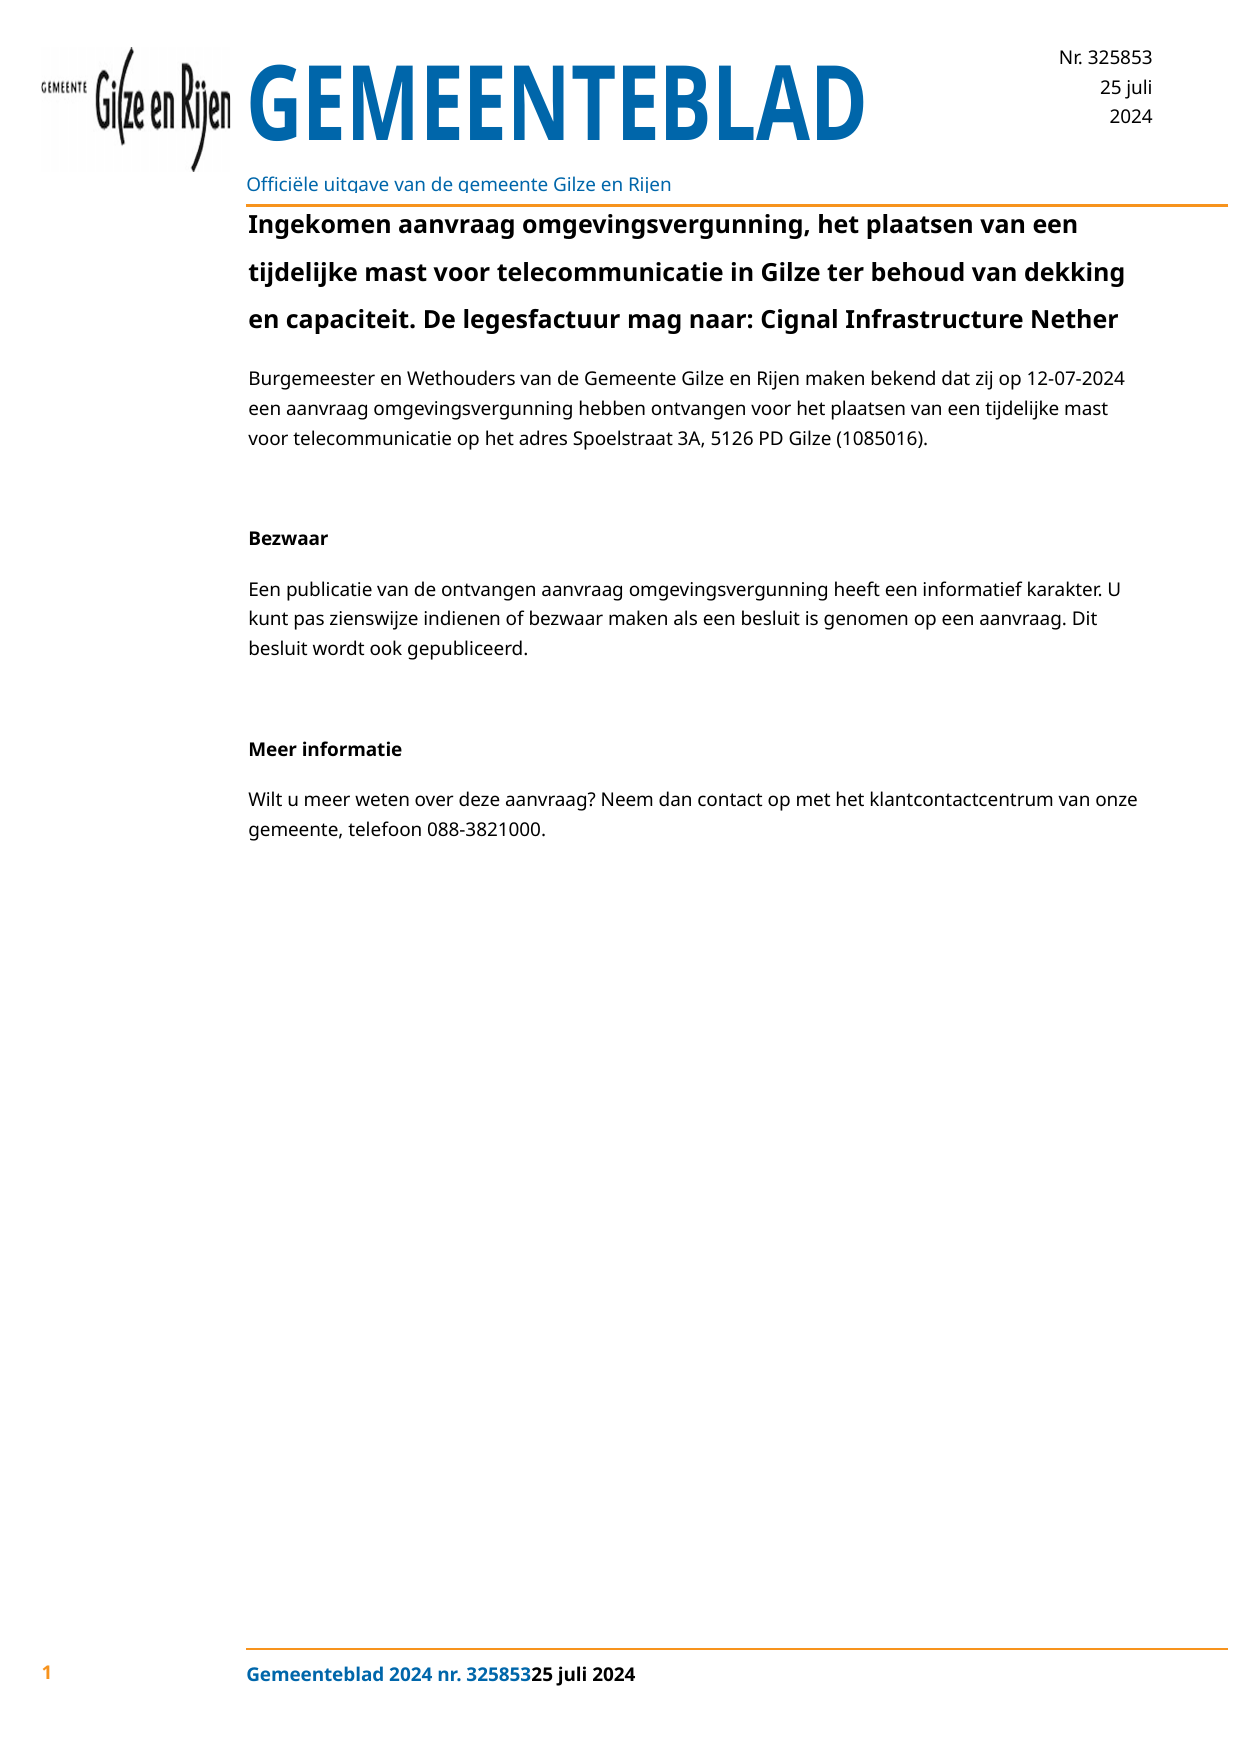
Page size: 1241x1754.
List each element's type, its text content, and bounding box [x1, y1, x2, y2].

text Ingekomen aanvraag omgevingsvergunning, het plaatsen van een tijdelijke mast voor telecommunicatie in Gilze ter behoud van dekking en capaciteit. De legesfactuur mag naar: Cignal Infrastructure Nether [248, 207, 1152, 336]
text Burgemeester en Wethouders van de Gemeente Gilze en Rijen maken bekend dat zij op 12-07-2024 een aanvraag omgevingsvergunning hebben ontvangen voor het plaatsen van een tijdelijke mast voor telecommunicatie op het adres Spoelstraat 3A, 5126 PD Gilze (1085016). [248, 366, 1152, 450]
picture [41, 47, 231, 172]
text Meer informatie [248, 736, 1152, 762]
text Wilt u meer weten over deze aanvraag? Neem dan contact op met het klantcontactcentrum van onze gemeente, telefoon 088-3821000. [248, 786, 1152, 842]
text Bezwaar [248, 526, 1152, 551]
text Een publicatie van de ontvangen aanvraag omgevingsvergunning heeft een informatief karakter. U kunt pas zienswijze indienen of bezwaar maken als een besluit is genomen op een aanvraag. Dit besluit wordt ook gepubliceerd. [248, 576, 1152, 661]
